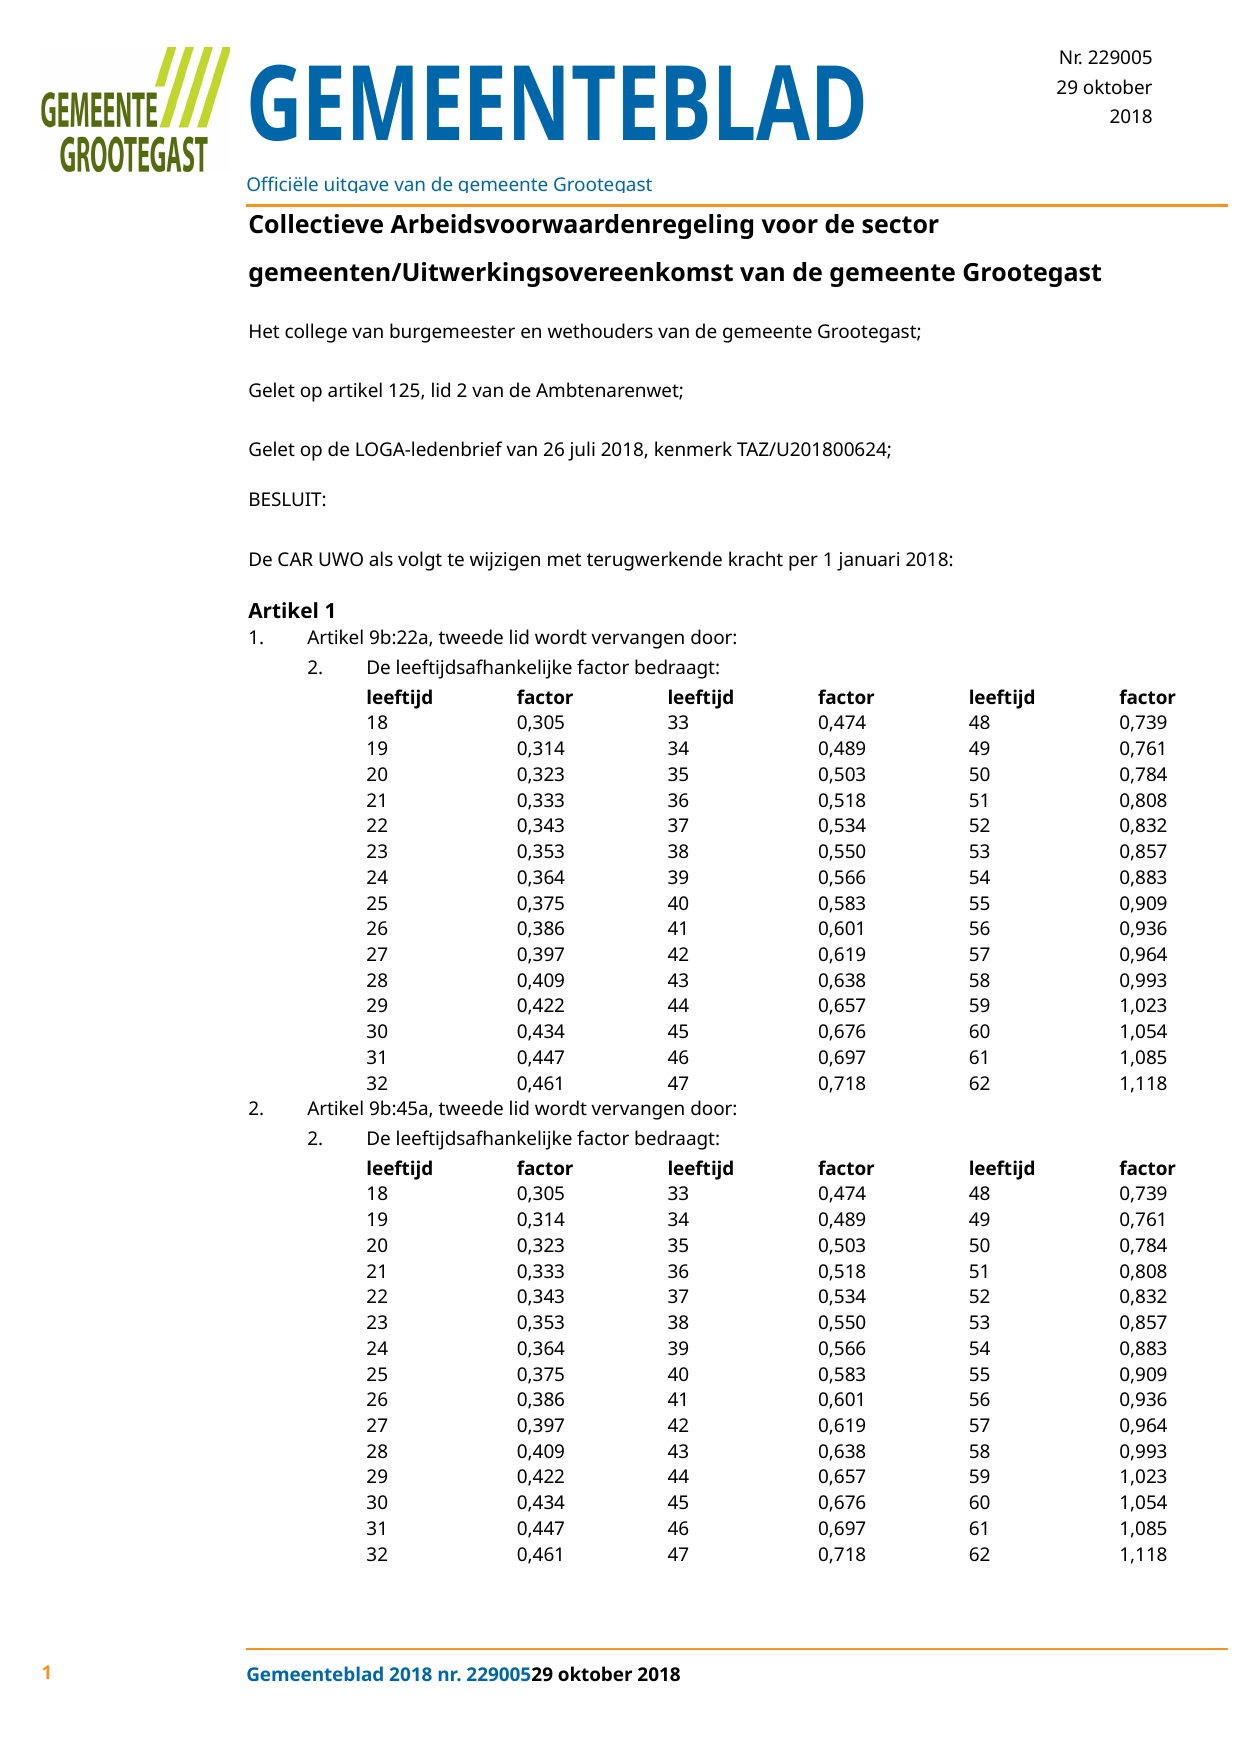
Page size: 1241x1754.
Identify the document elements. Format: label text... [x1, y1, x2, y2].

table_cell 0,566 [818, 1335, 968, 1361]
table_cell 49 [969, 1206, 1119, 1232]
table_cell 0,601 [818, 1386, 968, 1412]
table_cell 48 [969, 1181, 1119, 1206]
table_cell 0,936 [1119, 915, 1240, 941]
table_cell 35 [667, 1232, 818, 1258]
table_cell 53 [969, 838, 1119, 864]
table_cell 0,503 [818, 761, 968, 787]
table_cell 0,619 [818, 941, 968, 967]
table_cell 0,883 [1119, 1335, 1240, 1361]
table_cell 0,518 [818, 787, 968, 812]
table_cell 1,023 [1119, 993, 1240, 1018]
table_cell 25 [366, 890, 517, 915]
table_cell 28 [366, 1438, 517, 1464]
table_cell 36 [667, 787, 818, 812]
table_cell 0,832 [1119, 1284, 1240, 1309]
table_cell 50 [969, 1232, 1119, 1258]
table_cell 20 [366, 1232, 517, 1258]
table_cell 0,323 [517, 1232, 667, 1258]
table_cell 1,085 [1119, 1515, 1240, 1541]
table_cell 0,397 [517, 1412, 667, 1438]
table_cell 0,739 [1119, 1181, 1240, 1206]
table_cell 36 [667, 1258, 818, 1283]
table_cell 23 [366, 1309, 517, 1335]
table_cell 0,566 [818, 864, 968, 890]
table_cell 0,434 [517, 1018, 667, 1044]
table_cell 0,447 [517, 1044, 667, 1070]
table_cell 33 [667, 710, 818, 735]
table_cell 52 [969, 813, 1119, 838]
table_cell 0,832 [1119, 813, 1240, 838]
table_cell 26 [366, 915, 517, 941]
text BESLUIT: [248, 487, 1152, 512]
table_cell 38 [667, 1309, 818, 1335]
list De leeftijdsafhankelijke factor bedraagt: [307, 1125, 1152, 1151]
table_cell 56 [969, 915, 1119, 941]
text Het college van burgemeester en wethouders van de gemeente Grootegast; [248, 318, 1152, 344]
table_cell 58 [969, 967, 1119, 993]
table_cell 0,583 [818, 1361, 968, 1386]
table_cell 21 [366, 1258, 517, 1283]
table_cell 0,422 [517, 993, 667, 1018]
table_cell 28 [366, 967, 517, 993]
text Gelet op artikel 125, lid 2 van de Ambtenarenwet; [248, 377, 1152, 403]
table_cell 51 [969, 1258, 1119, 1283]
table_cell 0,518 [818, 1258, 968, 1283]
table_cell 0,718 [818, 1541, 968, 1567]
table_cell 0,375 [517, 1361, 667, 1386]
table_cell 0,583 [818, 890, 968, 915]
table_header factor [818, 1155, 968, 1181]
table_cell 0,676 [818, 1489, 968, 1515]
table_cell 0,461 [517, 1070, 667, 1096]
text Artikel 1 [248, 596, 1152, 624]
table_cell 39 [667, 864, 818, 890]
table_cell 0,333 [517, 1258, 667, 1283]
table_cell 0,697 [818, 1044, 968, 1070]
table_cell 19 [366, 735, 517, 761]
table_cell 38 [667, 838, 818, 864]
table_cell 1,085 [1119, 1044, 1240, 1070]
table_cell 0,657 [818, 1464, 968, 1489]
table_cell 54 [969, 1335, 1119, 1361]
table_cell 0,503 [818, 1232, 968, 1258]
table_cell 0,386 [517, 915, 667, 941]
table_cell 1,118 [1119, 1070, 1240, 1096]
table_cell 0,619 [818, 1412, 968, 1438]
table_cell 0,364 [517, 1335, 667, 1361]
table_cell 1,054 [1119, 1018, 1240, 1044]
table_cell 0,397 [517, 941, 667, 967]
table_cell 51 [969, 787, 1119, 812]
table_cell 42 [667, 1412, 818, 1438]
table_cell 22 [366, 1284, 517, 1309]
table_cell 40 [667, 890, 818, 915]
table_header factor [1119, 1155, 1240, 1181]
table_cell 57 [969, 941, 1119, 967]
table_cell 0,550 [818, 838, 968, 864]
table_cell 33 [667, 1181, 818, 1206]
table_cell 52 [969, 1284, 1119, 1309]
table_header leeftijd [366, 1155, 517, 1181]
table_cell 0,993 [1119, 1438, 1240, 1464]
table_cell 0,857 [1119, 838, 1240, 864]
table_cell 0,657 [818, 993, 968, 1018]
table_cell 1,118 [1119, 1541, 1240, 1567]
table_cell 0,409 [517, 1438, 667, 1464]
table_cell 0,784 [1119, 761, 1240, 787]
table_cell 0,386 [517, 1386, 667, 1412]
table_cell 0,808 [1119, 1258, 1240, 1283]
table_header leeftijd [667, 684, 818, 709]
table_cell 44 [667, 1464, 818, 1489]
table_cell 22 [366, 813, 517, 838]
table_cell 0,784 [1119, 1232, 1240, 1258]
table_cell 29 [366, 1464, 517, 1489]
table_header factor [517, 1155, 667, 1181]
table_cell 0,409 [517, 967, 667, 993]
table_cell 57 [969, 1412, 1119, 1438]
table_cell 0,422 [517, 1464, 667, 1489]
table_cell 53 [969, 1309, 1119, 1335]
table_cell 34 [667, 735, 818, 761]
table_cell 41 [667, 915, 818, 941]
table_cell 56 [969, 1386, 1119, 1412]
picture [41, 47, 231, 172]
table_cell 0,314 [517, 1206, 667, 1232]
table_header factor [1119, 684, 1240, 709]
list De leeftijdsafhankelijke factor bedraagt: [307, 654, 1152, 680]
table_cell 37 [667, 1284, 818, 1309]
table_cell 27 [366, 1412, 517, 1438]
table_cell 0,474 [818, 1181, 968, 1206]
table_cell 43 [667, 1438, 818, 1464]
table_cell 0,676 [818, 1018, 968, 1044]
table_cell 30 [366, 1489, 517, 1515]
table_cell 47 [667, 1541, 818, 1567]
table_cell 0,489 [818, 1206, 968, 1232]
table_cell 0,461 [517, 1541, 667, 1567]
table_cell 60 [969, 1489, 1119, 1515]
table_cell 37 [667, 813, 818, 838]
table_cell 0,964 [1119, 1412, 1240, 1438]
table_cell 61 [969, 1515, 1119, 1541]
table_header leeftijd [366, 684, 517, 709]
table_cell 34 [667, 1206, 818, 1232]
list Artikel 9b:45a, tweede lid wordt vervangen door: [248, 1096, 1152, 1121]
table_cell 0,434 [517, 1489, 667, 1515]
table_cell 30 [366, 1018, 517, 1044]
table_cell 0,474 [818, 710, 968, 735]
table_cell 61 [969, 1044, 1119, 1070]
table_header factor [818, 684, 968, 709]
table_cell 39 [667, 1335, 818, 1361]
table_cell 60 [969, 1018, 1119, 1044]
table_cell 0,638 [818, 1438, 968, 1464]
table_cell 45 [667, 1489, 818, 1515]
table_cell 62 [969, 1541, 1119, 1567]
table_header leeftijd [969, 1155, 1119, 1181]
table_cell 46 [667, 1044, 818, 1070]
table_cell 23 [366, 838, 517, 864]
table_cell 41 [667, 1386, 818, 1412]
table_cell 0,353 [517, 1309, 667, 1335]
table_cell 0,343 [517, 813, 667, 838]
table_cell 59 [969, 1464, 1119, 1489]
table_cell 0,761 [1119, 1206, 1240, 1232]
table_cell 55 [969, 890, 1119, 915]
table_cell 47 [667, 1070, 818, 1096]
table_cell 43 [667, 967, 818, 993]
table_cell 55 [969, 1361, 1119, 1386]
table_cell 1,023 [1119, 1464, 1240, 1489]
table_cell 0,534 [818, 1284, 968, 1309]
table_cell 24 [366, 1335, 517, 1361]
table_cell 0,489 [818, 735, 968, 761]
table_cell 0,739 [1119, 710, 1240, 735]
text Gelet op de LOGA-ledenbrief van 26 juli 2018, kenmerk TAZ/U201800624; [248, 436, 1152, 462]
table_cell 0,857 [1119, 1309, 1240, 1335]
table_cell 0,364 [517, 864, 667, 890]
table_cell 0,909 [1119, 1361, 1240, 1386]
table_cell 45 [667, 1018, 818, 1044]
table_cell 0,550 [818, 1309, 968, 1335]
table_cell 0,534 [818, 813, 968, 838]
text Collectieve Arbeidsvoorwaardenregeling voor de sector gemeenten/Uitwerkingsovereenkomst van de gemeente Grootegast [248, 207, 1152, 288]
table_cell 21 [366, 787, 517, 812]
table_cell 0,305 [517, 710, 667, 735]
table_cell 18 [366, 1181, 517, 1206]
table_cell 0,909 [1119, 890, 1240, 915]
table_cell 46 [667, 1515, 818, 1541]
table_cell 18 [366, 710, 517, 735]
table_cell 0,638 [818, 967, 968, 993]
table_cell 29 [366, 993, 517, 1018]
table_header leeftijd [969, 684, 1119, 709]
table_cell 0,964 [1119, 941, 1240, 967]
table_header factor [517, 684, 667, 709]
table_cell 0,305 [517, 1181, 667, 1206]
table_cell 0,936 [1119, 1386, 1240, 1412]
table_cell 1,054 [1119, 1489, 1240, 1515]
table_cell 24 [366, 864, 517, 890]
table_cell 0,333 [517, 787, 667, 812]
table_cell 0,323 [517, 761, 667, 787]
table_cell 49 [969, 735, 1119, 761]
table_cell 0,697 [818, 1515, 968, 1541]
table_cell 58 [969, 1438, 1119, 1464]
table_cell 48 [969, 710, 1119, 735]
list Artikel 9b:22a, tweede lid wordt vervangen door: [248, 624, 1152, 650]
table_cell 26 [366, 1386, 517, 1412]
table_header leeftijd [667, 1155, 818, 1181]
table_cell 27 [366, 941, 517, 967]
table_cell 0,883 [1119, 864, 1240, 890]
table_cell 0,993 [1119, 967, 1240, 993]
table_cell 0,314 [517, 735, 667, 761]
table_cell 0,375 [517, 890, 667, 915]
table_cell 0,447 [517, 1515, 667, 1541]
table_cell 0,601 [818, 915, 968, 941]
table_cell 42 [667, 941, 818, 967]
table_cell 0,343 [517, 1284, 667, 1309]
table_cell 19 [366, 1206, 517, 1232]
table_cell 50 [969, 761, 1119, 787]
table_cell 20 [366, 761, 517, 787]
table_cell 0,761 [1119, 735, 1240, 761]
table_cell 40 [667, 1361, 818, 1386]
table_cell 0,353 [517, 838, 667, 864]
table_cell 35 [667, 761, 818, 787]
table_cell 32 [366, 1070, 517, 1096]
table_cell 31 [366, 1515, 517, 1541]
table_cell 59 [969, 993, 1119, 1018]
table_cell 31 [366, 1044, 517, 1070]
table_cell 32 [366, 1541, 517, 1567]
table_cell 25 [366, 1361, 517, 1386]
table_cell 44 [667, 993, 818, 1018]
table_cell 0,808 [1119, 787, 1240, 812]
table_cell 62 [969, 1070, 1119, 1096]
table_cell 0,718 [818, 1070, 968, 1096]
text De CAR UWO als volgt te wijzigen met terugwerkende kracht per 1 januari 2018: [248, 546, 1152, 571]
table_cell 54 [969, 864, 1119, 890]
